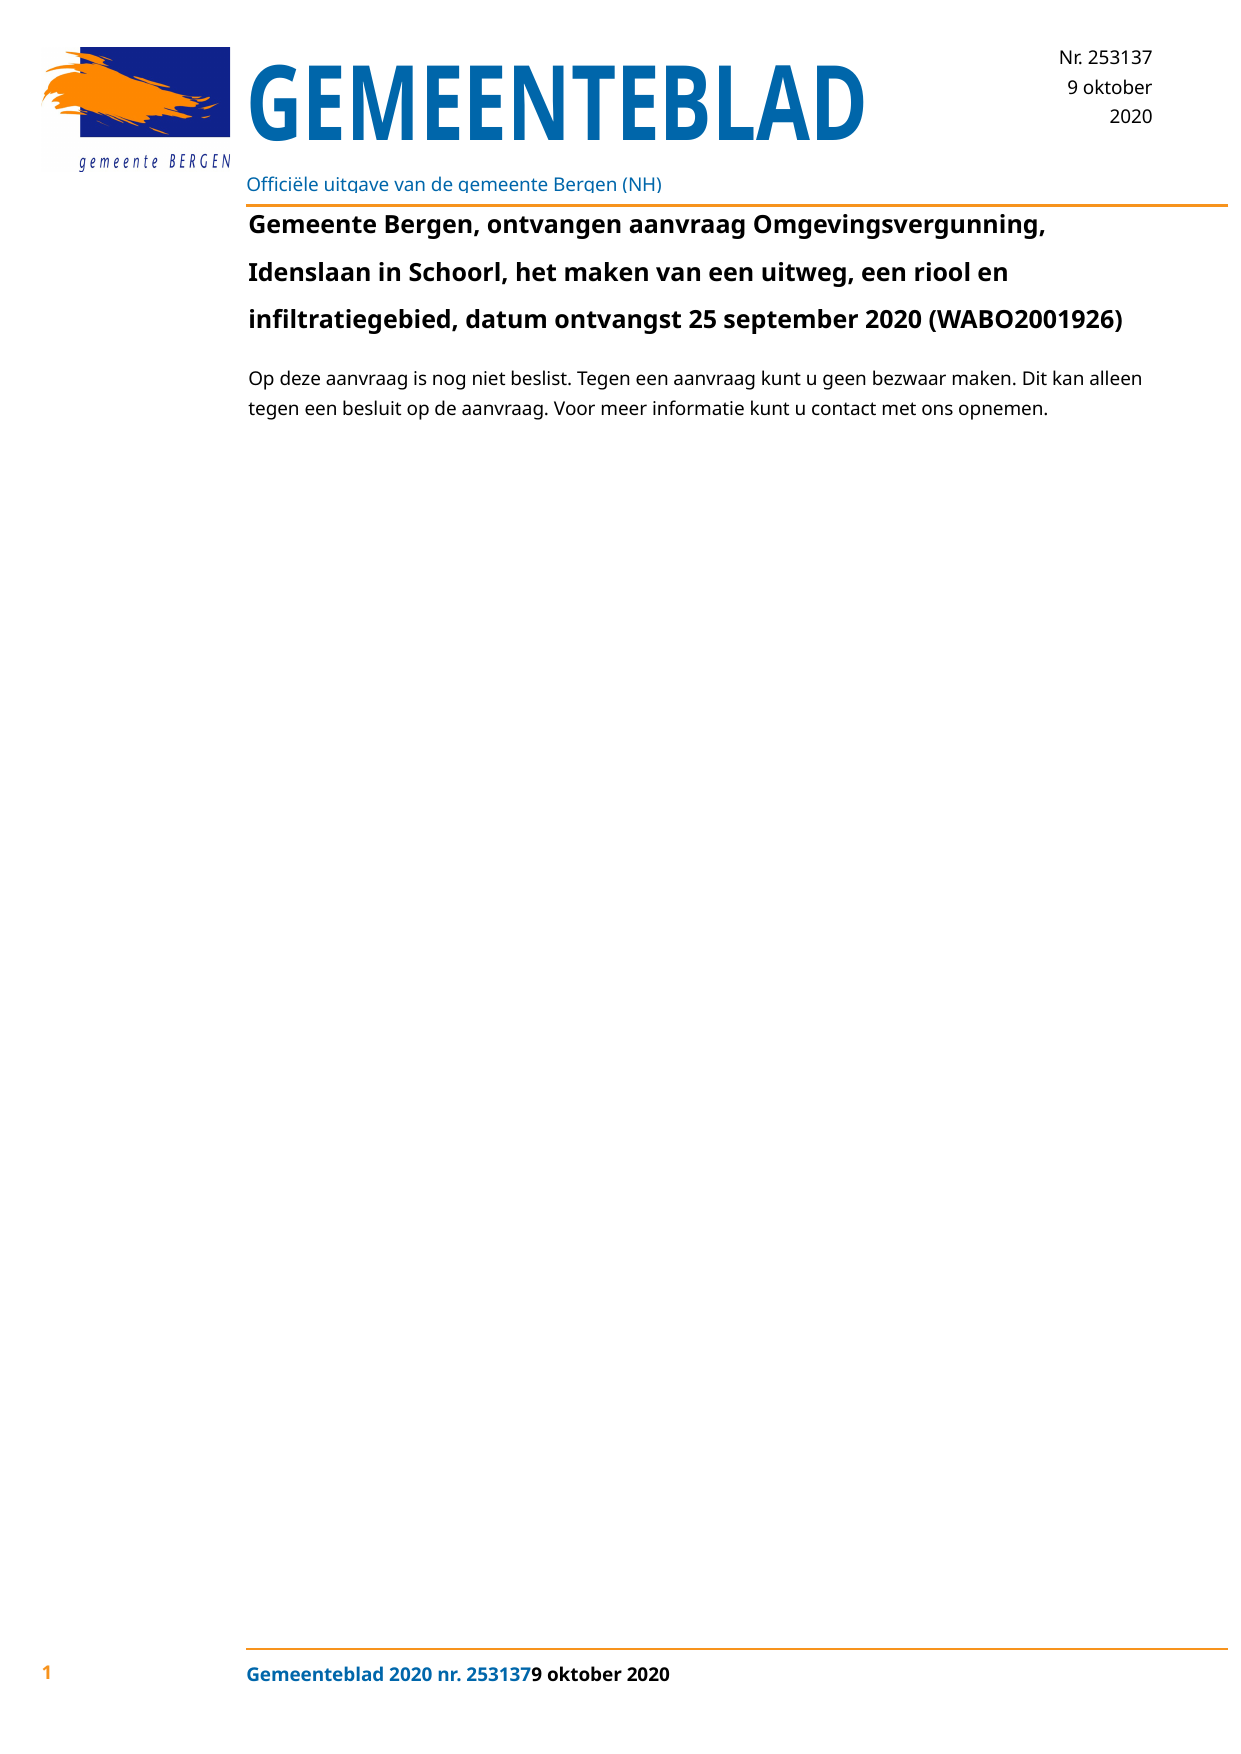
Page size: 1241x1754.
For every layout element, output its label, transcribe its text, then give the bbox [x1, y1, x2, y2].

text Gemeente Bergen, ontvangen aanvraag Omgevingsvergunning, Idenslaan in Schoorl, het maken van een uitweg, een riool en infiltratiegebied, datum ontvangst 25 september 2020 (WABO2001926) [248, 207, 1152, 336]
picture [41, 47, 231, 172]
text Op deze aanvraag is nog niet beslist. Tegen een aanvraag kunt u geen bezwaar maken. Dit kan alleen tegen een besluit op de aanvraag. Voor meer informatie kunt u contact met ons opnemen. [248, 366, 1152, 421]
